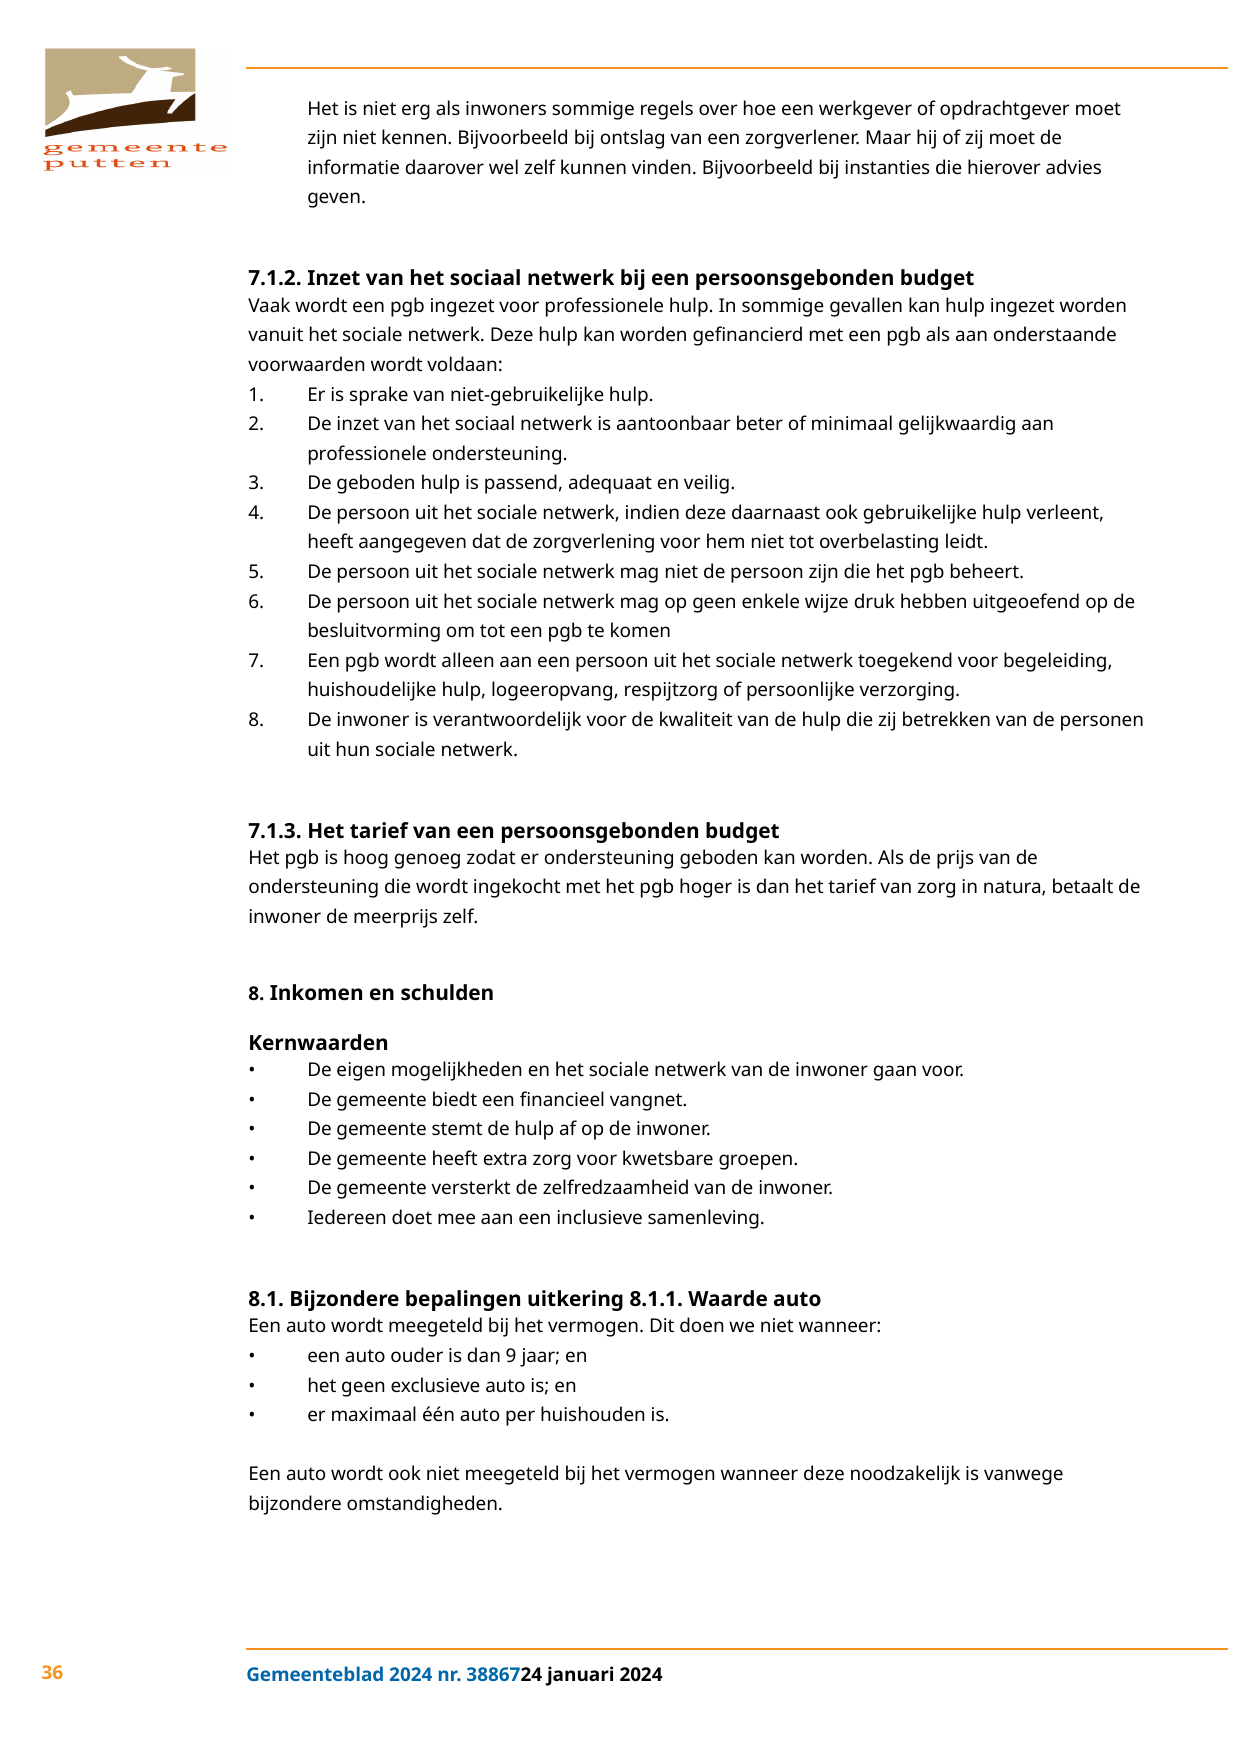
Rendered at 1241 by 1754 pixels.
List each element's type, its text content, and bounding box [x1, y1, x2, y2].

list er maximaal één auto per huishouden is. [248, 1401, 1152, 1427]
list De inwoner is verantwoordelijk voor de kwaliteit van de hulp die zij betrekken van de personen uit hun sociale netwerk. [248, 706, 1152, 761]
list Er is sprake van niet-gebruikelijke hulp. [248, 381, 1152, 406]
list De persoon uit het sociale netwerk mag niet de persoon zijn die het pgb beheert. [248, 558, 1152, 584]
picture [41, 47, 231, 172]
list een auto ouder is dan 9 jaar; en [248, 1342, 1152, 1368]
list het geen exclusieve auto is; en [248, 1372, 1152, 1397]
text Een auto wordt meegeteld bij het vermogen. Dit doen we niet wanneer: [248, 1313, 1152, 1338]
list Iedereen doet mee aan een inclusieve samenleving. [248, 1204, 1152, 1230]
text Kernwaarden [248, 1028, 1152, 1056]
text 8.1. Bijzondere bepalingen uitkering 8.1.1. Waarde auto [248, 1284, 1152, 1313]
list Een pgb wordt alleen aan een persoon uit het sociale netwerk toegekend voor begeleiding, huishoudelijke hulp, logeeropvang, respijtzorg of persoonlijke verzorging. [248, 647, 1152, 702]
list De gemeente biedt een financieel vangnet. [248, 1086, 1152, 1112]
list De eigen mogelijkheden en het sociale netwerk van de inwoner gaan voor. [248, 1056, 1152, 1082]
list Het is niet erg als inwoners sommige regels over hoe een werkgever of opdrachtgever moet zijn niet kennen. Bijvoorbeeld bij ontslag van een zorgverlener. Maar hij of zij moet de informatie daarover wel zelf kunnen vinden. Bijvoorbeeld bij instanties die hierover advies geven. [248, 95, 1152, 209]
list De inzet van het sociaal netwerk is aantoonbaar beter of minimaal gelijkwaardig aan professionele ondersteuning. [248, 410, 1152, 466]
list De gemeente versterkt de zelfredzaamheid van de inwoner. [248, 1174, 1152, 1200]
text Een auto wordt ook niet meegeteld bij het vermogen wanneer deze noodzakelijk is vanwege bijzondere omstandigheden. [248, 1461, 1152, 1516]
text 7.1.3. Het tarief van een persoonsgebonden budget [248, 816, 1152, 844]
text Vaak wordt een pgb ingezet voor professionele hulp. In sommige gevallen kan hulp ingezet worden vanuit het sociale netwerk. Deze hulp kan worden gefinancierd met een pgb als aan onderstaande voorwaarden wordt voldaan: [248, 292, 1152, 377]
list De persoon uit het sociale netwerk, indien deze daarnaast ook gebruikelijke hulp verleent, heeft aangegeven dat de zorgverlening voor hem niet tot overbelasting leidt. [248, 499, 1152, 554]
text 8. Inkomen en schulden [248, 978, 1152, 1007]
text Het pgb is hoog genoeg zodat er ondersteuning geboden kan worden. Als de prijs van de ondersteuning die wordt ingekocht met het pgb hoger is dan het tarief van zorg in natura, betaalt de inwoner de meerprijs zelf. [248, 844, 1152, 929]
list De gemeente heeft extra zorg voor kwetsbare groepen. [248, 1145, 1152, 1171]
list De gemeente stemt de hulp af op de inwoner. [248, 1115, 1152, 1141]
list De persoon uit het sociale netwerk mag op geen enkele wijze druk hebben uitgeoefend op de besluitvorming om tot een pgb te komen [248, 588, 1152, 643]
list De geboden hulp is passend, adequaat en veilig. [248, 469, 1152, 495]
text 7.1.2. Inzet van het sociaal netwerk bij een persoonsgebonden budget [248, 263, 1152, 292]
